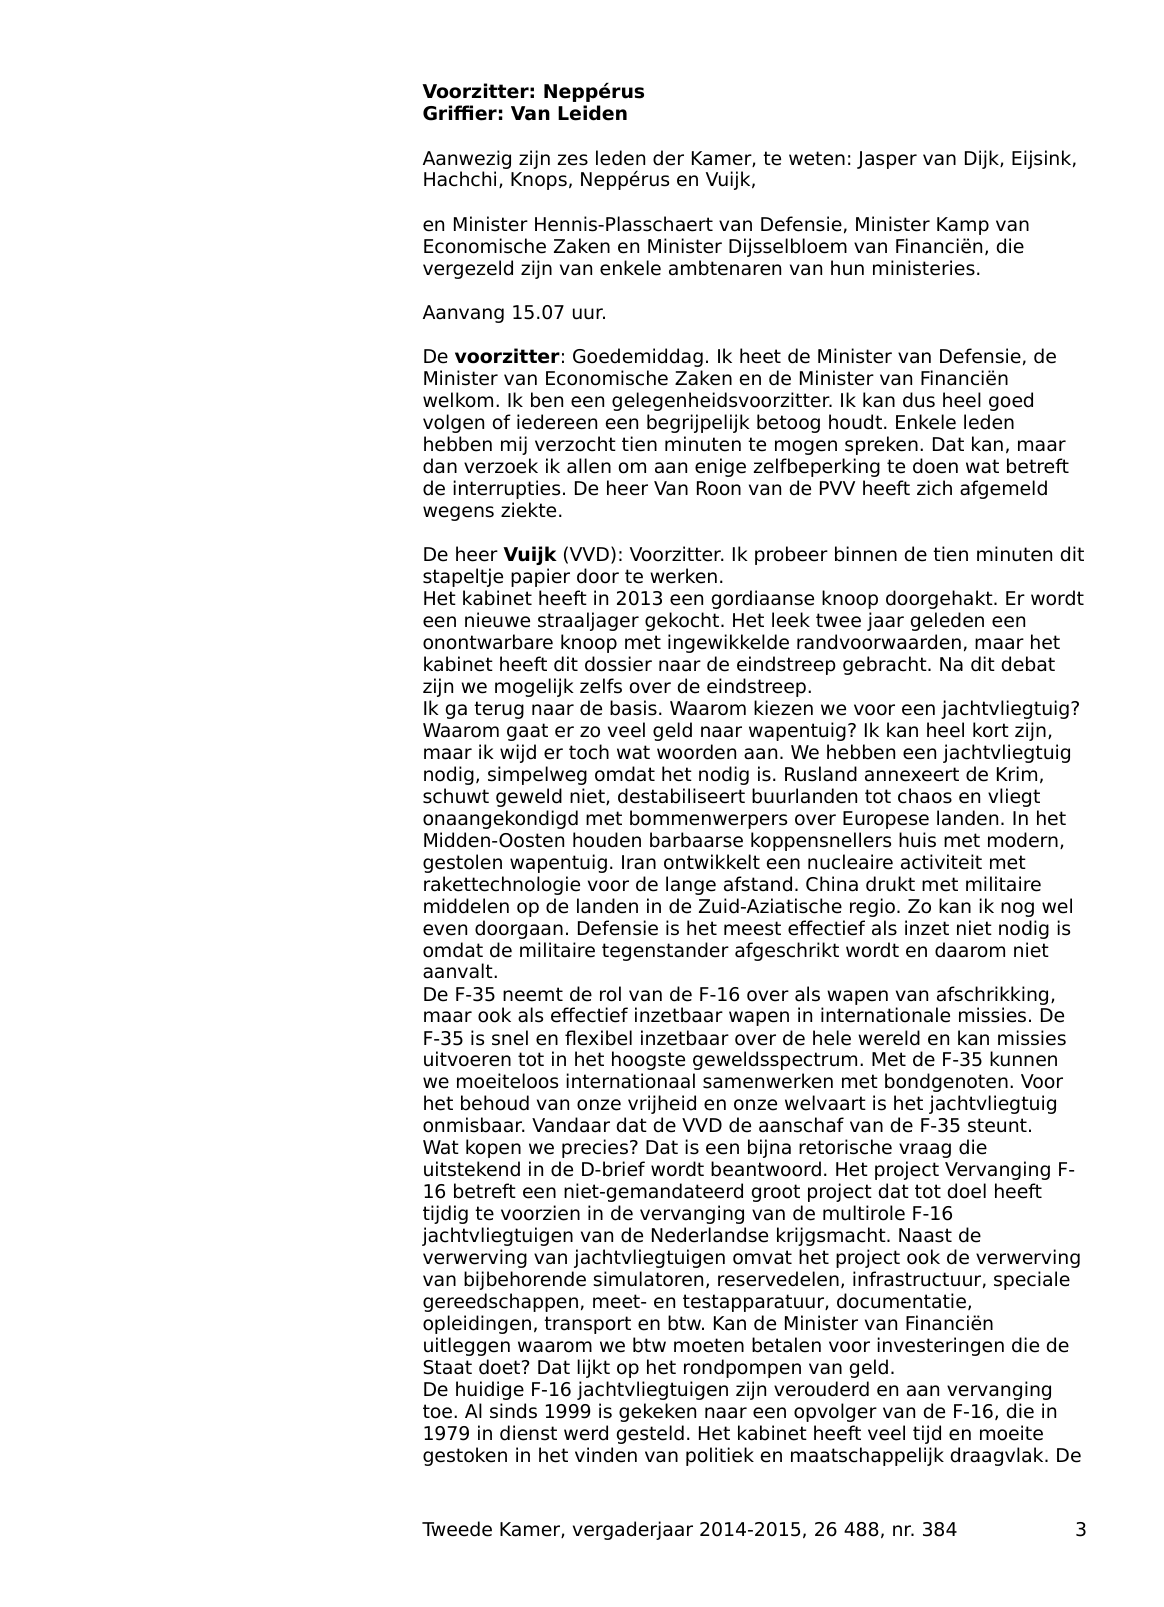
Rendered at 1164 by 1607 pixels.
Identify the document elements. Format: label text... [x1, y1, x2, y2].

text De heer Vuijk (VVD): Voorzitter. Ik probeer binnen de tien minuten dit stapeltje papier door te werken. [422, 544, 1087, 588]
text De voorzitter: Goedemiddag. Ik heet de Minister van Defensie, de Minister van Economische Zaken en de Minister van Financiën welkom. Ik ben een gelegenheidsvoorzitter. Ik kan dus heel goed volgen of iedereen een begrijpelijk betoog houdt. Enkele leden hebben mij verzocht tien minuten te mogen spreken. Dat kan, maar dan verzoek ik allen om aan enige zelfbeperking te doen wat betreft de interrupties. De heer Van Roon van de PVV heeft zich afgemeld wegens ziekte. [422, 346, 1087, 522]
text Aanvang 15.07 uur. [422, 302, 1087, 324]
text Het kabinet heeft in 2013 een gordiaanse knoop doorgehakt. Er wordt een nieuwe straaljager gekocht. Het leek twee jaar geleden een onontwarbare knoop met ingewikkelde randvoorwaarden, maar het kabinet heeft dit dossier naar de eindstreep gebracht. Na dit debat zijn we mogelijk zelfs over de eindstreep. [422, 588, 1087, 698]
text De huidige F-16 jachtvliegtuigen zijn verouderd en aan vervanging toe. Al sinds 1999 is gekeken naar een opvolger van de F-16, die in 1979 in dienst werd gesteld. Het kabinet heeft veel tijd en moeite gestoken in het vinden van politiek en maatschappelijk draagvlak. De [422, 1379, 1087, 1467]
text Ik ga terug naar de basis. Waarom kiezen we voor een jachtvliegtuig? Waarom gaat er zo veel geld naar wapentuig? Ik kan heel kort zijn, maar ik wijd er toch wat woorden aan. We hebben een jachtvliegtuig nodig, simpelweg omdat het nodig is. Rusland annexeert de Krim, schuwt geweld niet, destabiliseert buurlanden tot chaos en vliegt onaangekondigd met bommenwerpers over Europese landen. In het Midden-Oosten houden barbaarse koppensnellers huis met modern, gestolen wapentuig. Iran ontwikkelt een nucleaire activiteit met rakettechnologie voor de lange afstand. China drukt met militaire middelen op de landen in de Zuid-Aziatische regio. Zo kan ik nog wel even doorgaan. Defensie is het meest effectief als inzet niet nodig is omdat de militaire tegenstander afgeschrikt wordt en daarom niet aanvalt. [422, 698, 1087, 983]
text en Minister Hennis-Plasschaert van Defensie, Minister Kamp van Economische Zaken en Minister Dijsselbloem van Financiën, die vergezeld zijn van enkele ambtenaren van hun ministeries. [422, 213, 1087, 279]
text Griffier: Van Leiden [422, 103, 1087, 125]
text De F-35 neemt de rol van de F-16 over als wapen van afschrikking, maar ook als effectief inzetbaar wapen in internationale missies. De F-35 is snel en flexibel inzetbaar over de hele wereld en kan missies uitvoeren tot in het hoogste geweldsspectrum. Met de F-35 kunnen we moeiteloos internationaal samenwerken met bondgenoten. Voor het behoud van onze vrijheid en onze welvaart is het jachtvliegtuig onmisbaar. Vandaar dat de VVD de aanschaf van de F-35 steunt. [422, 983, 1087, 1137]
text Wat kopen we precies? Dat is een bijna retorische vraag die uitstekend in de D-brief wordt beantwoord. Het project Vervanging F-16 betreft een niet-gemandateerd groot project dat tot doel heeft tijdig te voorzien in de vervanging van de multirole F-16 jachtvliegtuigen van de Nederlandse krijgsmacht. Naast de verwerving van jachtvliegtuigen omvat het project ook de verwerving van bijbehorende simulatoren, reservedelen, infrastructuur, speciale gereedschappen, meet- en testapparatuur, documentatie, opleidingen, transport en btw. Kan de Minister van Financiën uitleggen waarom we btw moeten betalen voor investeringen die de Staat doet? Dat lijkt op het rondpompen van geld. [422, 1137, 1087, 1379]
text Voorzitter: Neppérus [422, 81, 1087, 103]
text Aanwezig zijn zes leden der Kamer, te weten: Jasper van Dijk, Eijsink, Hachchi, Knops, Neppérus en Vuijk, [422, 147, 1087, 191]
